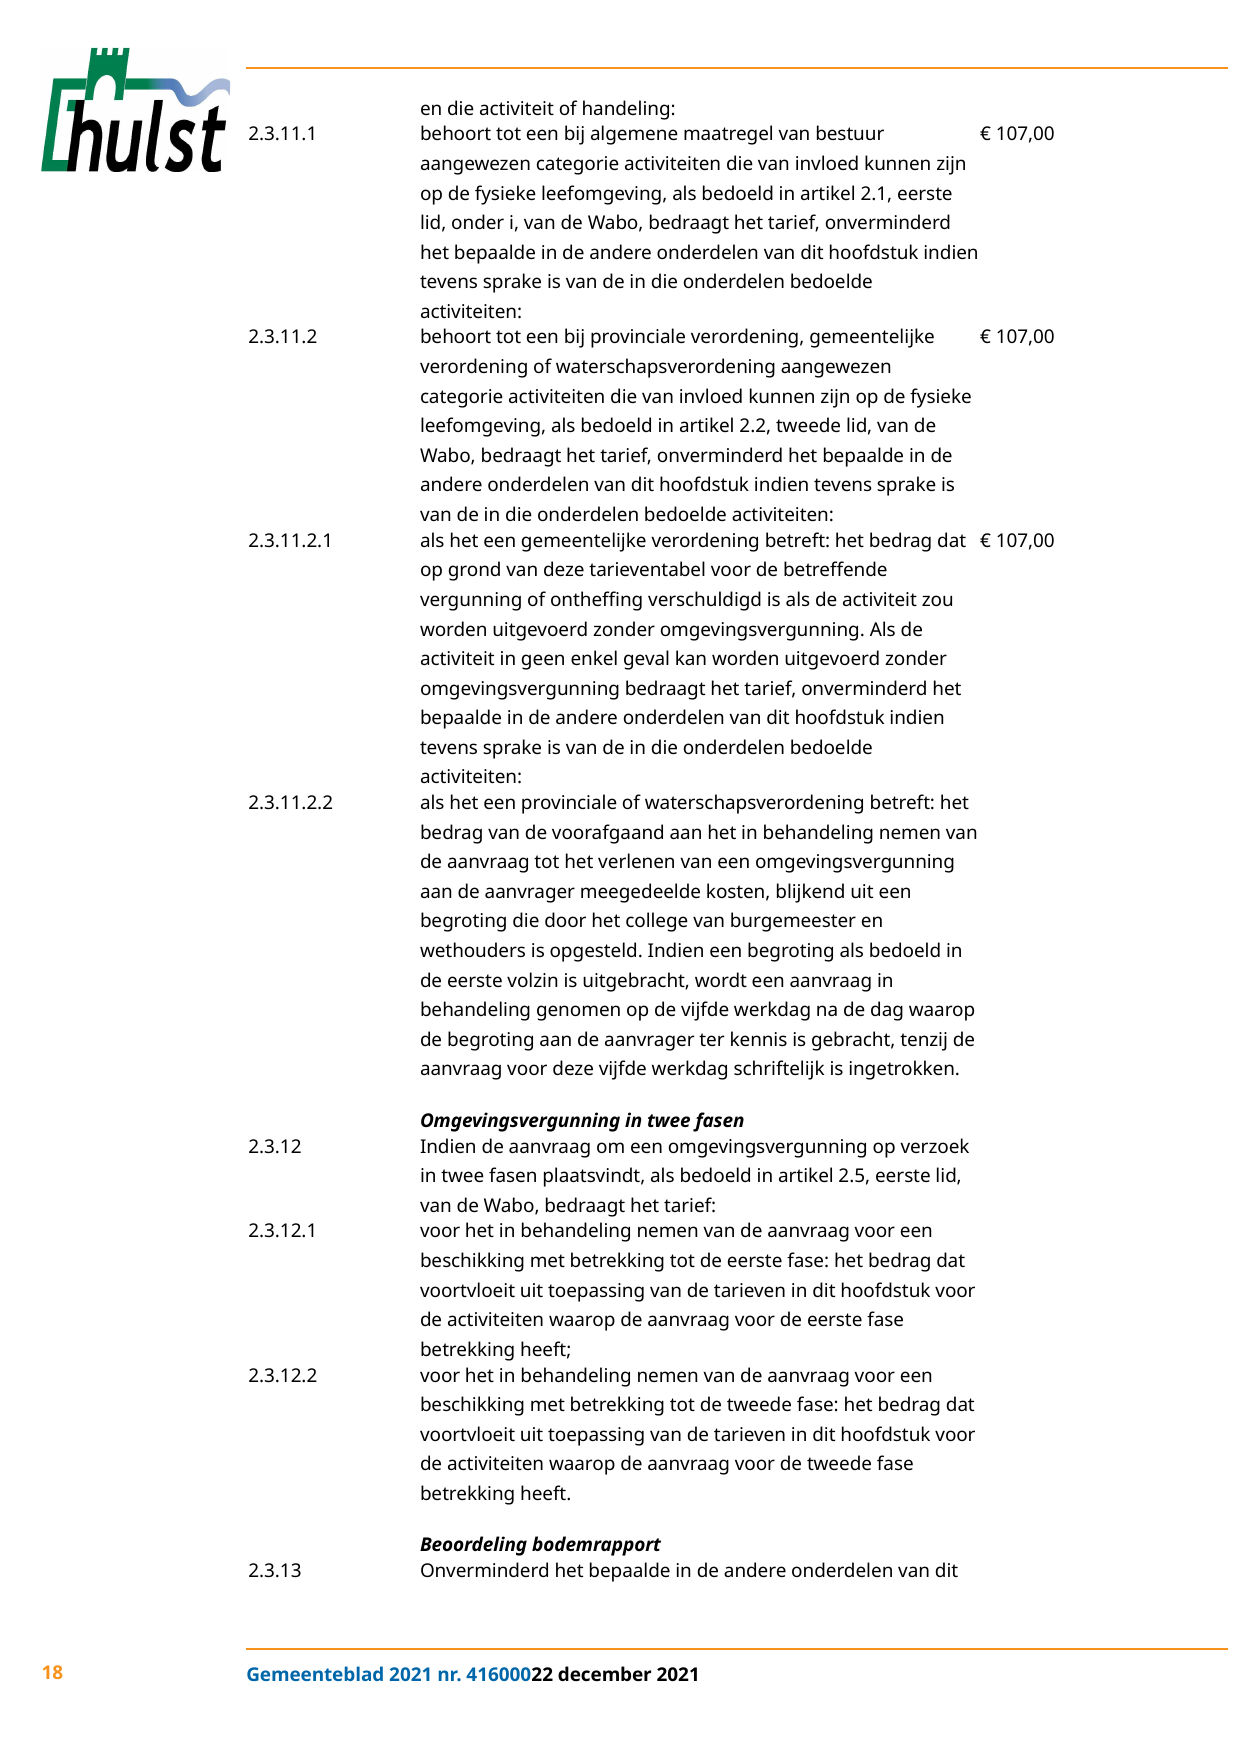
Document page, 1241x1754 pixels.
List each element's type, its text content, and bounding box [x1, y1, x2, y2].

table_cell 2.3.12.2 [248, 1362, 420, 1506]
table_cell € 107,00 [980, 527, 1152, 789]
table_cell 2.3.13 [248, 1557, 420, 1583]
table_cell [980, 1557, 1152, 1583]
table_cell [980, 1218, 1152, 1362]
table_cell [248, 1532, 420, 1557]
table_cell [980, 1362, 1152, 1506]
table_cell voor het in behandeling nemen van de aanvraag voor een beschikking met betrekking tot de tweede fase: het bedrag dat voortvloeit uit toepassing van de tarieven in dit hoofdstuk voor de activiteiten waarop de aanvraag voor de tweede fase betrekking heeft. [420, 1362, 980, 1506]
table_cell en die activiteit of handeling: [420, 95, 980, 121]
table_cell [248, 95, 420, 121]
table_cell [980, 95, 1152, 121]
table_cell [248, 1107, 420, 1133]
table_cell [980, 1532, 1152, 1557]
table_cell als het een provinciale of waterschapsverordening betreft: het bedrag van de voorafgaand aan het in behandeling nemen van de aanvraag tot het verlenen van een omgevingsvergunning aan de aanvrager meegedeelde kosten, blijkend uit een begroting die door het college van burgemeester en wethouders is opgesteld. Indien een begroting als bedoeld in de eerste volzin is uitgebracht, wordt een aanvraag in behandeling genomen op de vijfde werkdag na de dag waarop de begroting aan de aanvrager ter kennis is gebracht, tenzij de aanvraag voor deze vijfde werkdag schriftelijk is ingetrokken. [420, 789, 980, 1081]
table_cell [980, 789, 1152, 1081]
table_cell [980, 1081, 1152, 1107]
table_cell [980, 1133, 1152, 1218]
table_cell Onverminderd het bepaalde in de andere onderdelen van dit [420, 1557, 980, 1583]
table_cell Omgevingsvergunning in twee fasen [420, 1107, 980, 1133]
table_cell [980, 1506, 1152, 1532]
table_cell 2.3.12 [248, 1133, 420, 1218]
table_cell [420, 1081, 980, 1107]
table_cell als het een gemeentelijke verordening betreft: het bedrag dat op grond van deze tarieventabel voor de betreffende vergunning of ontheffing verschuldigd is als de activiteit zou worden uitgevoerd zonder omgevingsvergunning. Als de activiteit in geen enkel geval kan worden uitgevoerd zonder omgevingsvergunning bedraagt het tarief, onverminderd het bepaalde in de andere onderdelen van dit hoofdstuk indien tevens sprake is van de in die onderdelen bedoelde activiteiten: [420, 527, 980, 789]
table_cell Beoordeling bodemrapport [420, 1532, 980, 1557]
table_cell [420, 1506, 980, 1532]
table_cell behoort tot een bij provinciale verordening, gemeentelijke verordening of waterschapsverordening aangewezen categorie activiteiten die van invloed kunnen zijn op de fysieke leefomgeving, als bedoeld in artikel 2.2, tweede lid, van de Wabo, bedraagt het tarief, onverminderd het bepaalde in de andere onderdelen van dit hoofdstuk indien tevens sprake is van de in die onderdelen bedoelde activiteiten: [420, 324, 980, 527]
table_cell 2.3.12.1 [248, 1218, 420, 1362]
table_cell [248, 1506, 420, 1532]
table_cell € 107,00 [980, 324, 1152, 527]
table_cell voor het in behandeling nemen van de aanvraag voor een beschikking met betrekking tot de eerste fase: het bedrag dat voortvloeit uit toepassing van de tarieven in dit hoofdstuk voor de activiteiten waarop de aanvraag voor de eerste fase betrekking heeft; [420, 1218, 980, 1362]
table_cell € 107,00 [980, 121, 1152, 324]
table_cell [248, 1081, 420, 1107]
table_cell 2.3.11.2.1 [248, 527, 420, 789]
table_cell behoort tot een bij algemene maatregel van bestuur aangewezen categorie activiteiten die van invloed kunnen zijn op de fysieke leefomgeving, als bedoeld in artikel 2.1, eerste lid, onder i, van de Wabo, bedraagt het tarief, onverminderd het bepaalde in de andere onderdelen van dit hoofdstuk indien tevens sprake is van de in die onderdelen bedoelde activiteiten: [420, 121, 980, 324]
table_cell 2.3.11.2 [248, 324, 420, 527]
table_cell 2.3.11.2.2 [248, 789, 420, 1081]
table_cell Indien de aanvraag om een omgevingsvergunning op verzoek in twee fasen plaatsvindt, als bedoeld in artikel 2.5, eerste lid, van de Wabo, bedraagt het tarief: [420, 1133, 980, 1218]
table_cell 2.3.11.1 [248, 121, 420, 324]
table_cell [980, 1107, 1152, 1133]
picture [41, 47, 231, 172]
